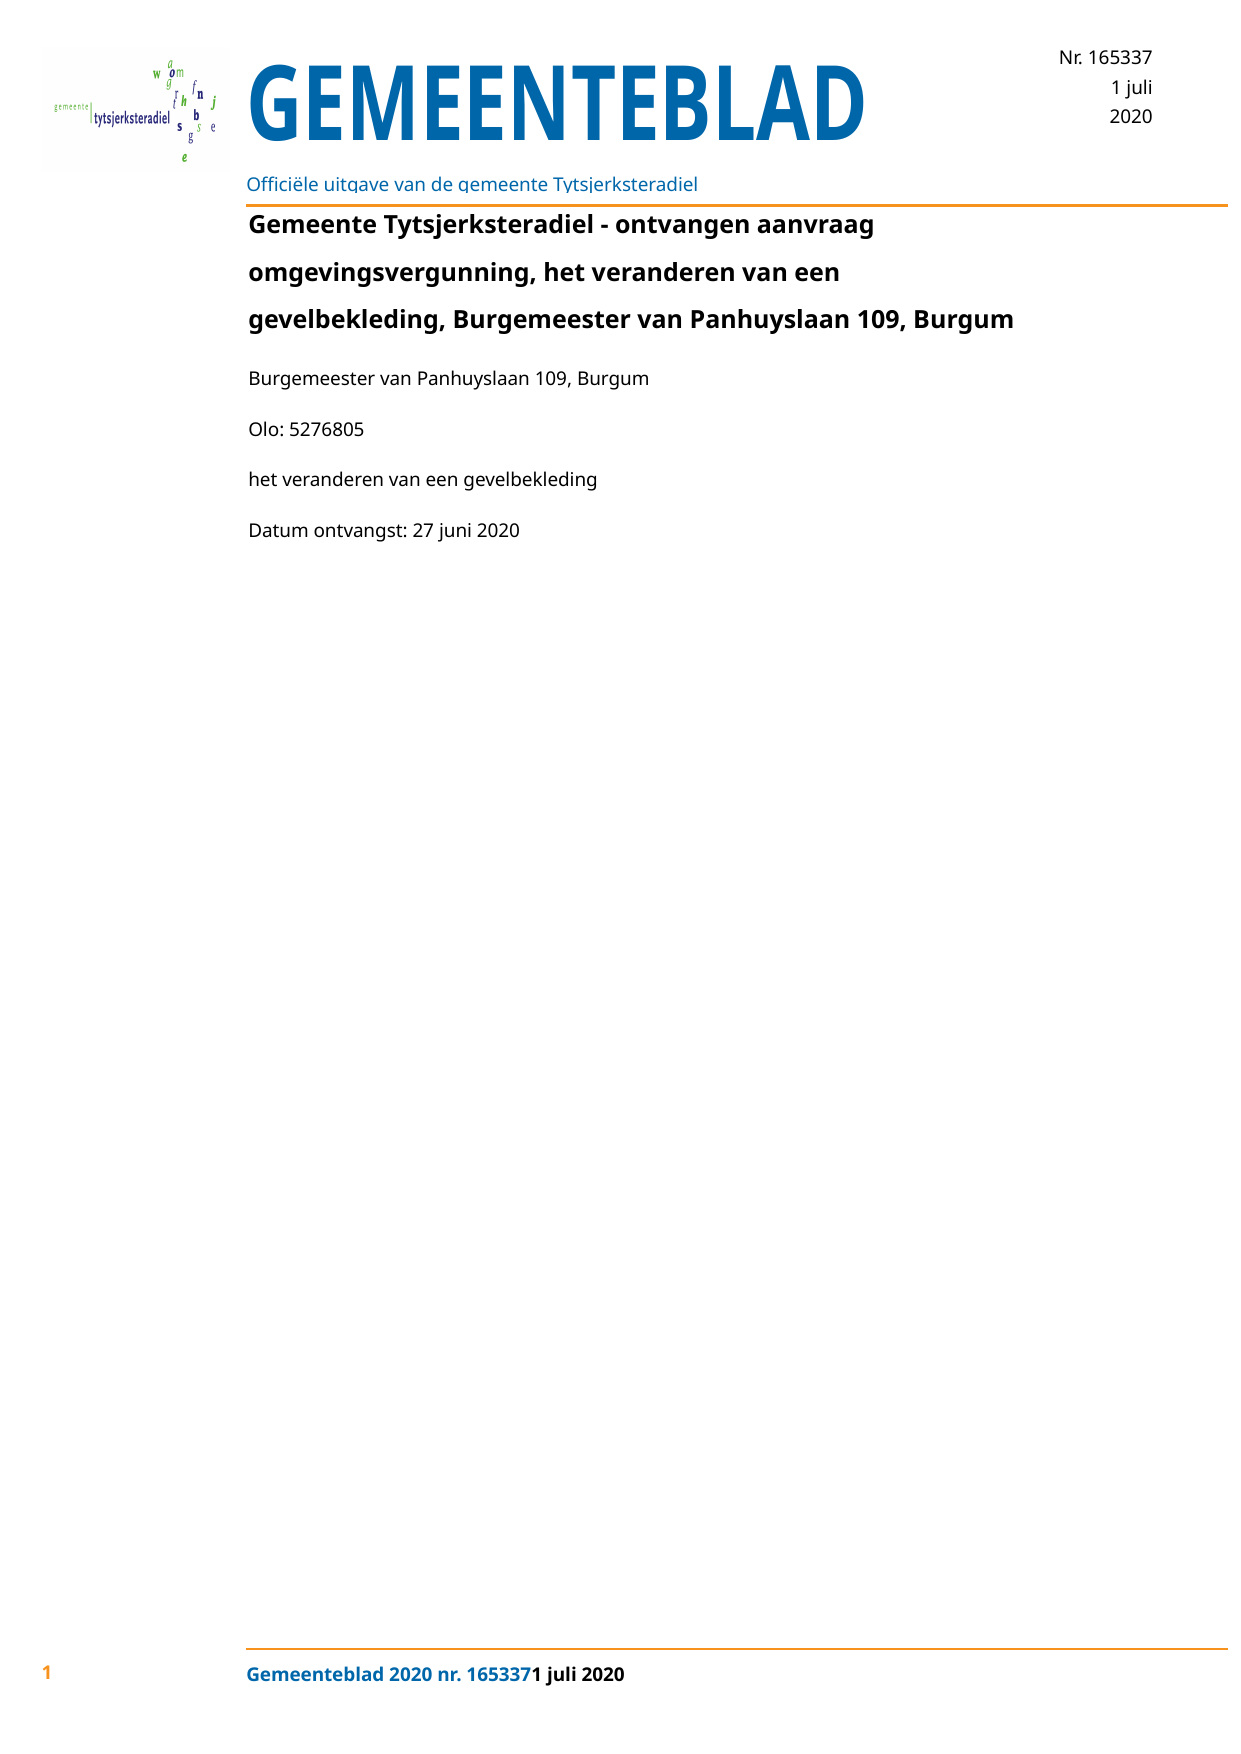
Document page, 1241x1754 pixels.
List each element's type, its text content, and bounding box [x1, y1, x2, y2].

text Gemeente Tytsjerksteradiel - ontvangen aanvraag omgevingsvergunning, het veranderen van een gevelbekleding, Burgemeester van Panhuyslaan 109, Burgum [248, 207, 1152, 336]
picture [41, 47, 231, 172]
text Burgemeester van Panhuyslaan 109, Burgum [248, 366, 1152, 391]
text Olo: 5276805 [248, 416, 1152, 442]
text het veranderen van een gevelbekleding [248, 466, 1152, 492]
text Datum ontvangst: 27 juni 2020 [248, 517, 1152, 542]
